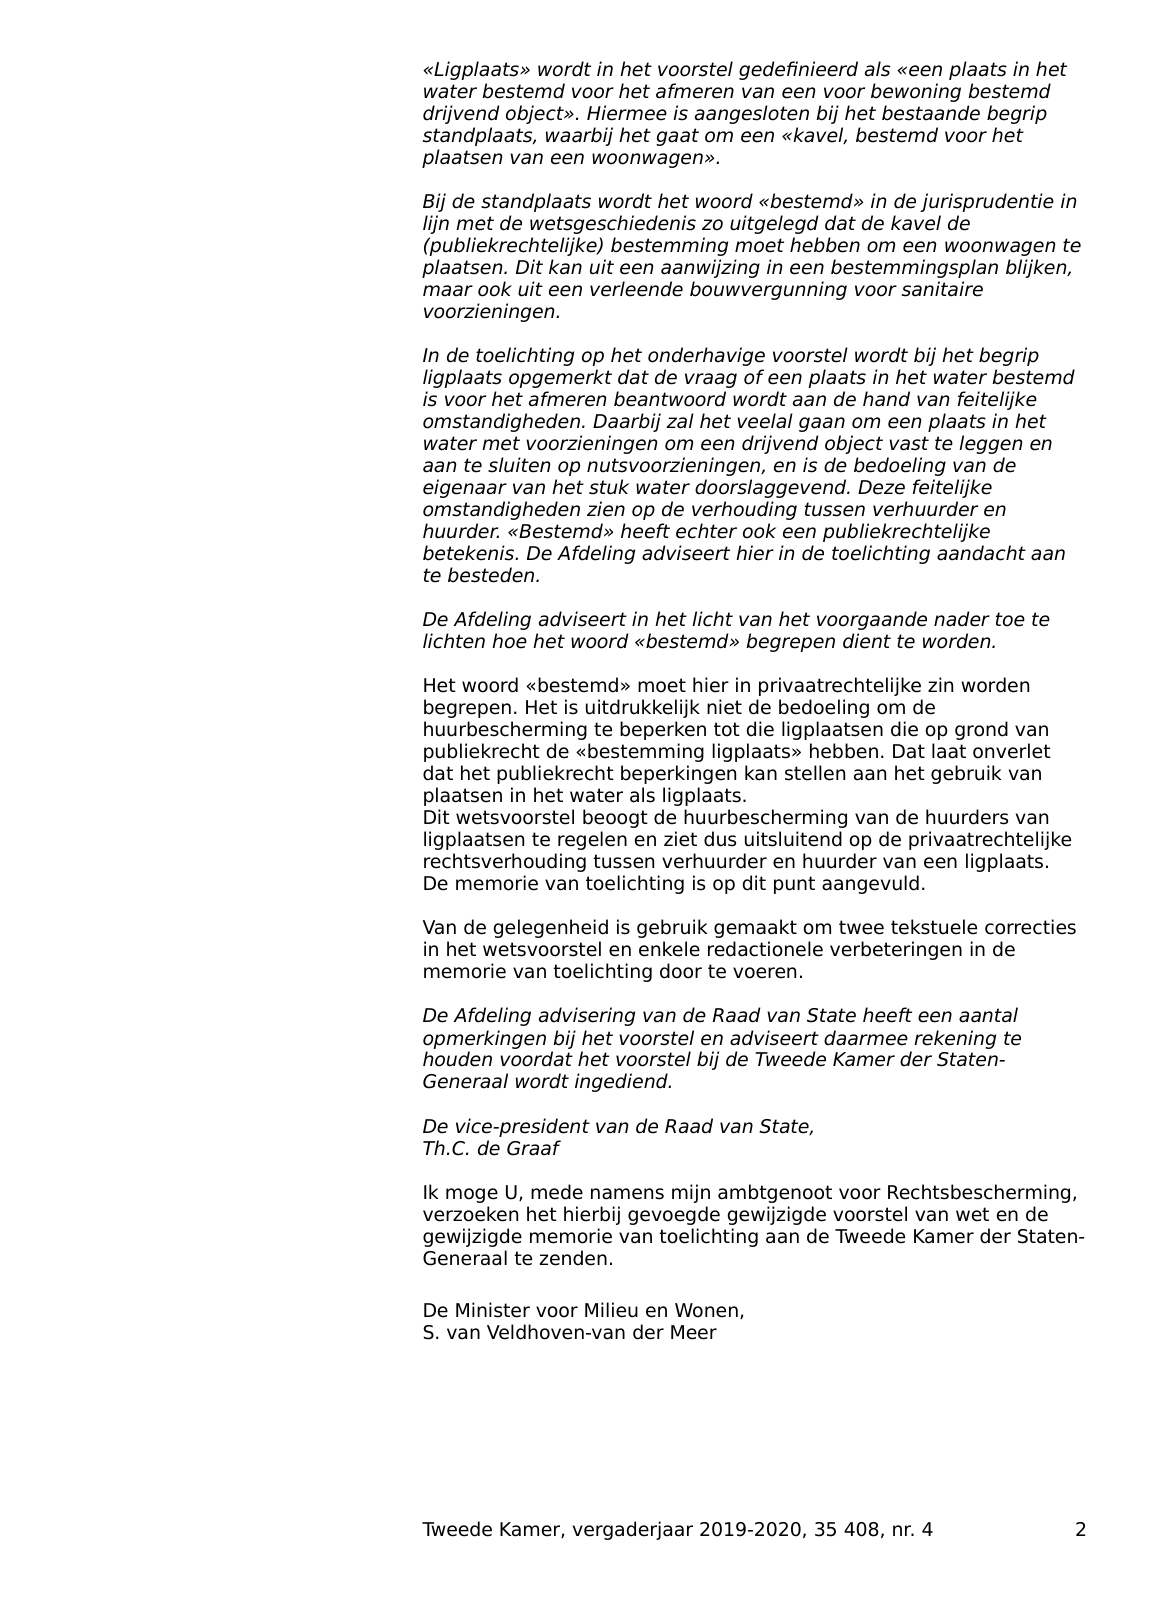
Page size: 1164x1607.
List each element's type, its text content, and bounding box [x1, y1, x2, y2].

text Bij de standplaats wordt het woord «bestemd» in de jurisprudentie in lijn met de wetsgeschiedenis zo uitgelegd dat de kavel de (publiekrechtelijke) bestemming moet hebben om een woonwagen te plaatsen. Dit kan uit een aanwijzing in een bestemmingsplan blijken, maar ook uit een verleende bouwvergunning voor sanitaire voorzieningen. [422, 191, 1087, 323]
text Van de gelegenheid is gebruik gemaakt om twee tekstuele correcties in het wetsvoorstel en enkele redactionele verbeteringen in de memorie van toelichting door te voeren. [422, 917, 1087, 983]
text Th.C. de Graaf [422, 1137, 1087, 1159]
text In de toelichting op het onderhavige voorstel wordt bij het begrip ligplaats opgemerkt dat de vraag of een plaats in het water bestemd is voor het afmeren beantwoord wordt aan de hand van feitelijke omstandigheden. Daarbij zal het veelal gaan om een plaats in het water met voorzieningen om een drijvend object vast te leggen en aan te sluiten op nutsvoorzieningen, en is de bedoeling van de eigenaar van het stuk water doorslaggevend. Deze feitelijke omstandigheden zien op de verhouding tussen verhuurder en huurder. «Bestemd» heeft echter ook een publiekrechtelijke betekenis. De Afdeling adviseert hier in de toelichting aandacht aan te besteden. [422, 345, 1087, 587]
text De Minister voor Milieu en Wonen, S. van Veldhoven-van der Meer [422, 1299, 1087, 1343]
text Het woord «bestemd» moet hier in privaatrechtelijke zin worden begrepen. Het is uitdrukkelijk niet de bedoeling om de huurbescherming te beperken tot die ligplaatsen die op grond van publiekrecht de «bestemming ligplaats» hebben. Dat laat onverlet dat het publiekrecht beperkingen kan stellen aan het gebruik van plaatsen in het water als ligplaats. [422, 675, 1087, 807]
text De Afdeling advisering van de Raad van State heeft een aantal opmerkingen bij het voorstel en adviseert daarmee rekening te houden voordat het voorstel bij de Tweede Kamer der Staten-Generaal wordt ingediend. [422, 1005, 1087, 1093]
text De vice-president van de Raad van State, [422, 1116, 1087, 1137]
text De memorie van toelichting is op dit punt aangevuld. [422, 873, 1087, 895]
text Ik moge U, mede namens mijn ambtgenoot voor Rechtsbescherming, verzoeken het hierbij gevoegde gewijzigde voorstel van wet en de gewijzigde memorie van toelichting aan de Tweede Kamer der Staten-Generaal te zenden. [422, 1182, 1087, 1269]
text De Afdeling adviseert in het licht van het voorgaande nader toe te lichten hoe het woord «bestemd» begrepen dient te worden. [422, 609, 1087, 653]
text Dit wetsvoorstel beoogt de huurbescherming van de huurders van ligplaatsen te regelen en ziet dus uitsluitend op de privaatrechtelijke rechtsverhouding tussen verhuurder en huurder van een ligplaats. [422, 807, 1087, 873]
text «Ligplaats» wordt in het voorstel gedefinieerd als «een plaats in het water bestemd voor het afmeren van een voor bewoning bestemd drijvend object». Hiermee is aangesloten bij het bestaande begrip standplaats, waarbij het gaat om een «kavel, bestemd voor het plaatsen van een woonwagen». [422, 59, 1087, 169]
